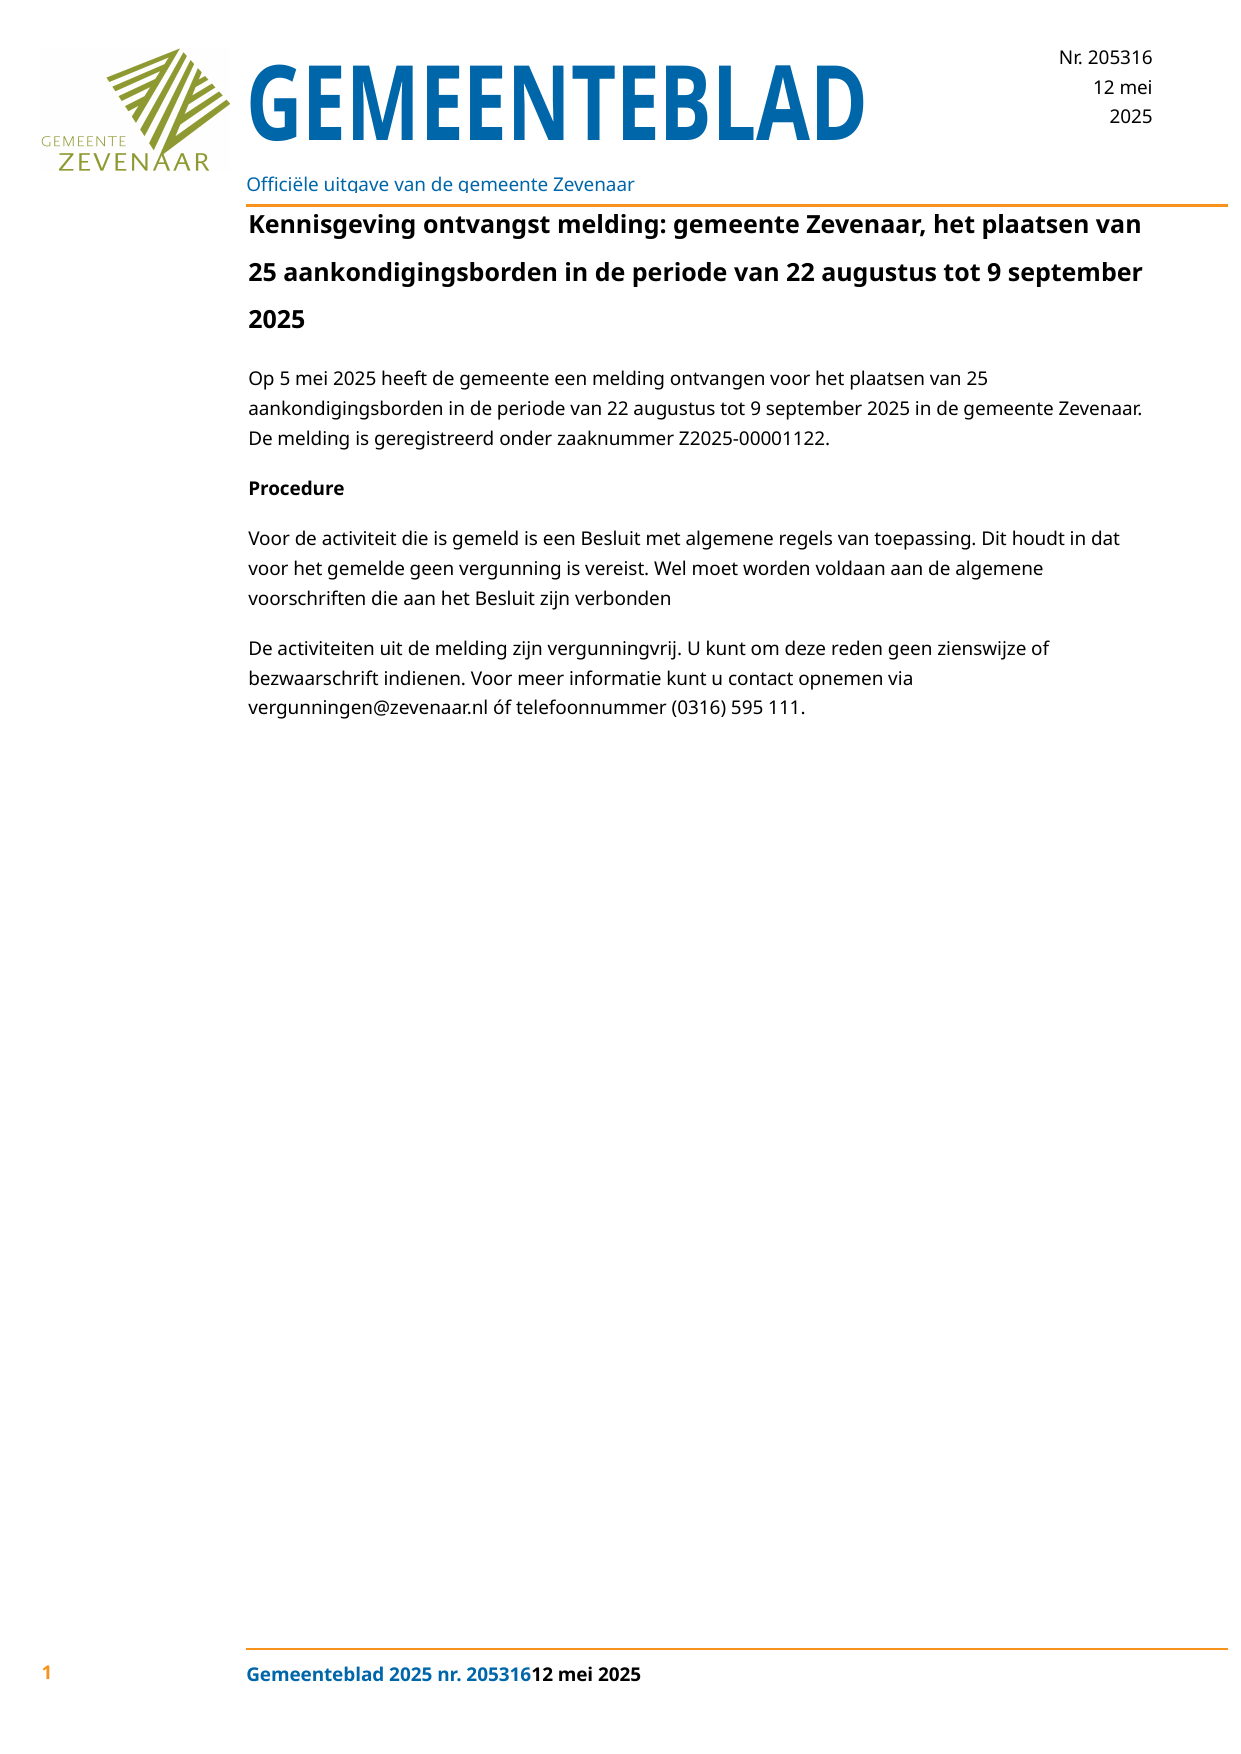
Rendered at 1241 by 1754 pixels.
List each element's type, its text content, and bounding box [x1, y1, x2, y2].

text De activiteiten uit de melding zijn vergunningvrij. U kunt om deze reden geen zienswijze of bezwaarschrift indienen. Voor meer informatie kunt u contact opnemen via vergunningen@zevenaar.nl óf telefoonnummer (0316) 595 111. [248, 635, 1152, 720]
text Kennisgeving ontvangst melding: gemeente Zevenaar, het plaatsen van 25 aankondigingsborden in de periode van 22 augustus tot 9 september 2025 [248, 207, 1152, 336]
text Procedure [248, 475, 1152, 501]
text Voor de activiteit die is gemeld is een Besluit met algemene regels van toepassing. Dit houdt in dat voor het gemelde geen vergunning is vereist. Wel moet worden voldaan aan de algemene voorschriften die aan het Besluit zijn verbonden [248, 526, 1152, 610]
picture [41, 47, 231, 172]
text Op 5 mei 2025 heeft de gemeente een melding ontvangen voor het plaatsen van 25 aankondigingsborden in de periode van 22 augustus tot 9 september 2025 in de gemeente Zevenaar. De melding is geregistreerd onder zaaknummer Z2025-00001122. [248, 366, 1152, 450]
